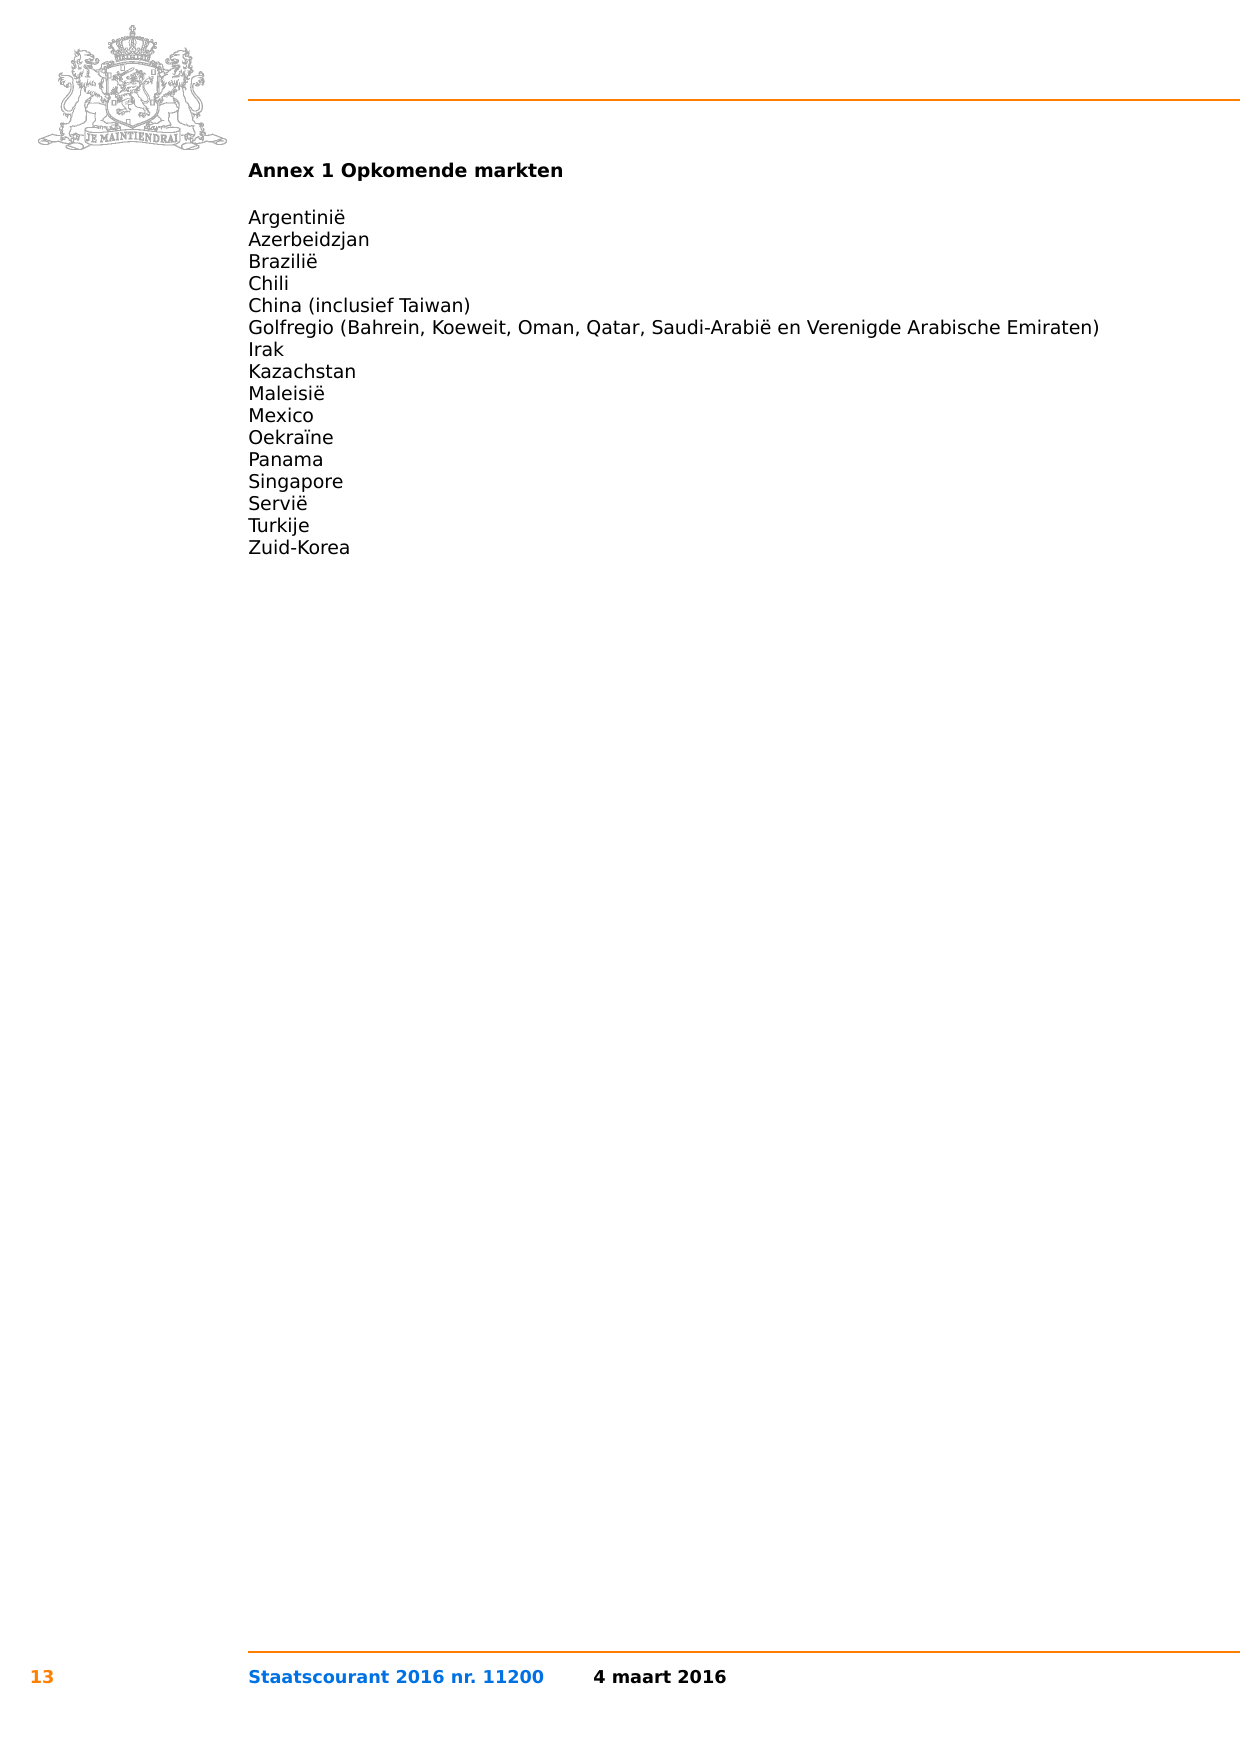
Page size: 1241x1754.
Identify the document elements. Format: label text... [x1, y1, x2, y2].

text Mexico [248, 405, 1163, 427]
text Turkije [248, 514, 1163, 537]
text Servië [248, 493, 1163, 514]
text Singapore [248, 471, 1163, 493]
text Zuid-Korea [248, 537, 1163, 558]
text Panama [248, 449, 1163, 471]
text Argentinië [248, 207, 1163, 229]
picture [38, 25, 227, 150]
text China (inclusief Taiwan) [248, 295, 1163, 317]
text Golfregio (Bahrein, Koeweit, Oman, Qatar, Saudi-Arabië en Verenigde Arabische Emiraten) [248, 317, 1163, 339]
text Kazachstan [248, 361, 1163, 383]
subtitle Annex 1 Opkomende markten [248, 160, 1163, 182]
text Maleisië [248, 383, 1163, 405]
text Chili [248, 273, 1163, 295]
text Brazilië [248, 251, 1163, 273]
text Oekraïne [248, 427, 1163, 449]
text Azerbeidzjan [248, 229, 1163, 251]
text Irak [248, 339, 1163, 361]
